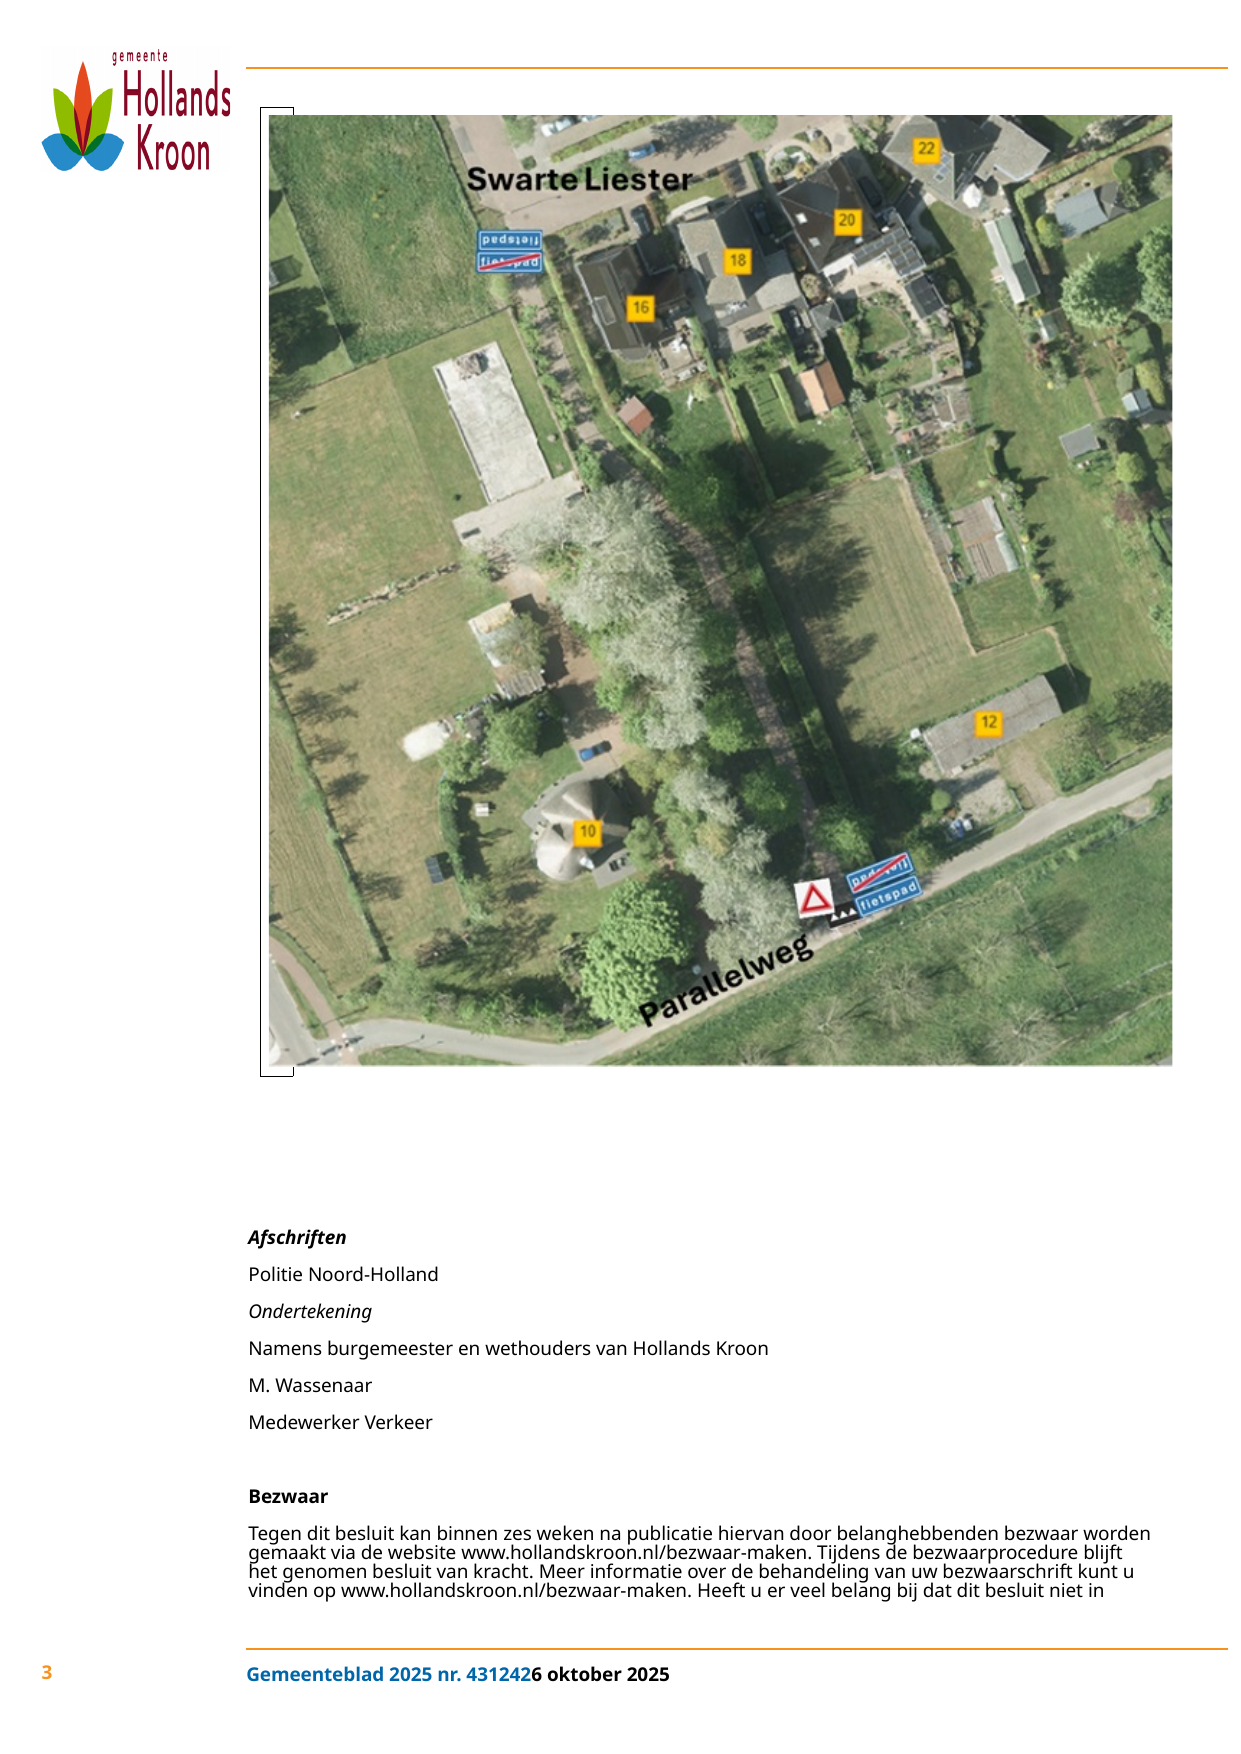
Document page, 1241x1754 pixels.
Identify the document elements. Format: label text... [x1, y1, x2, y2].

text Ondertekening [248, 1303, 1152, 1322]
text Medewerker Verkeer [248, 1414, 1152, 1433]
text Politie Noord-Holland [248, 1266, 1152, 1285]
text Afschriften [248, 1229, 1152, 1248]
text Bezwaar [248, 1488, 1152, 1507]
picture [268, 115, 1173, 1067]
text Tegen dit besluit kan binnen zes weken na publicatie hiervan door belanghebbenden bezwaar worden gemaakt via de website www.hollandskroon.nl/bezwaar-maken. Tijdens de bezwaarprocedure blijft het genomen besluit van kracht. Meer informatie over de behandeling van uw bezwaarschrift kunt u vinden op www.hollandskroon.nl/bezwaar-maken. Heeft u er veel belang bij dat dit besluit niet in [248, 1524, 1152, 1602]
text M. Wassenaar [248, 1377, 1152, 1396]
picture [41, 47, 231, 172]
text Namens burgemeester en wethouders van Hollands Kroon [248, 1340, 1152, 1359]
